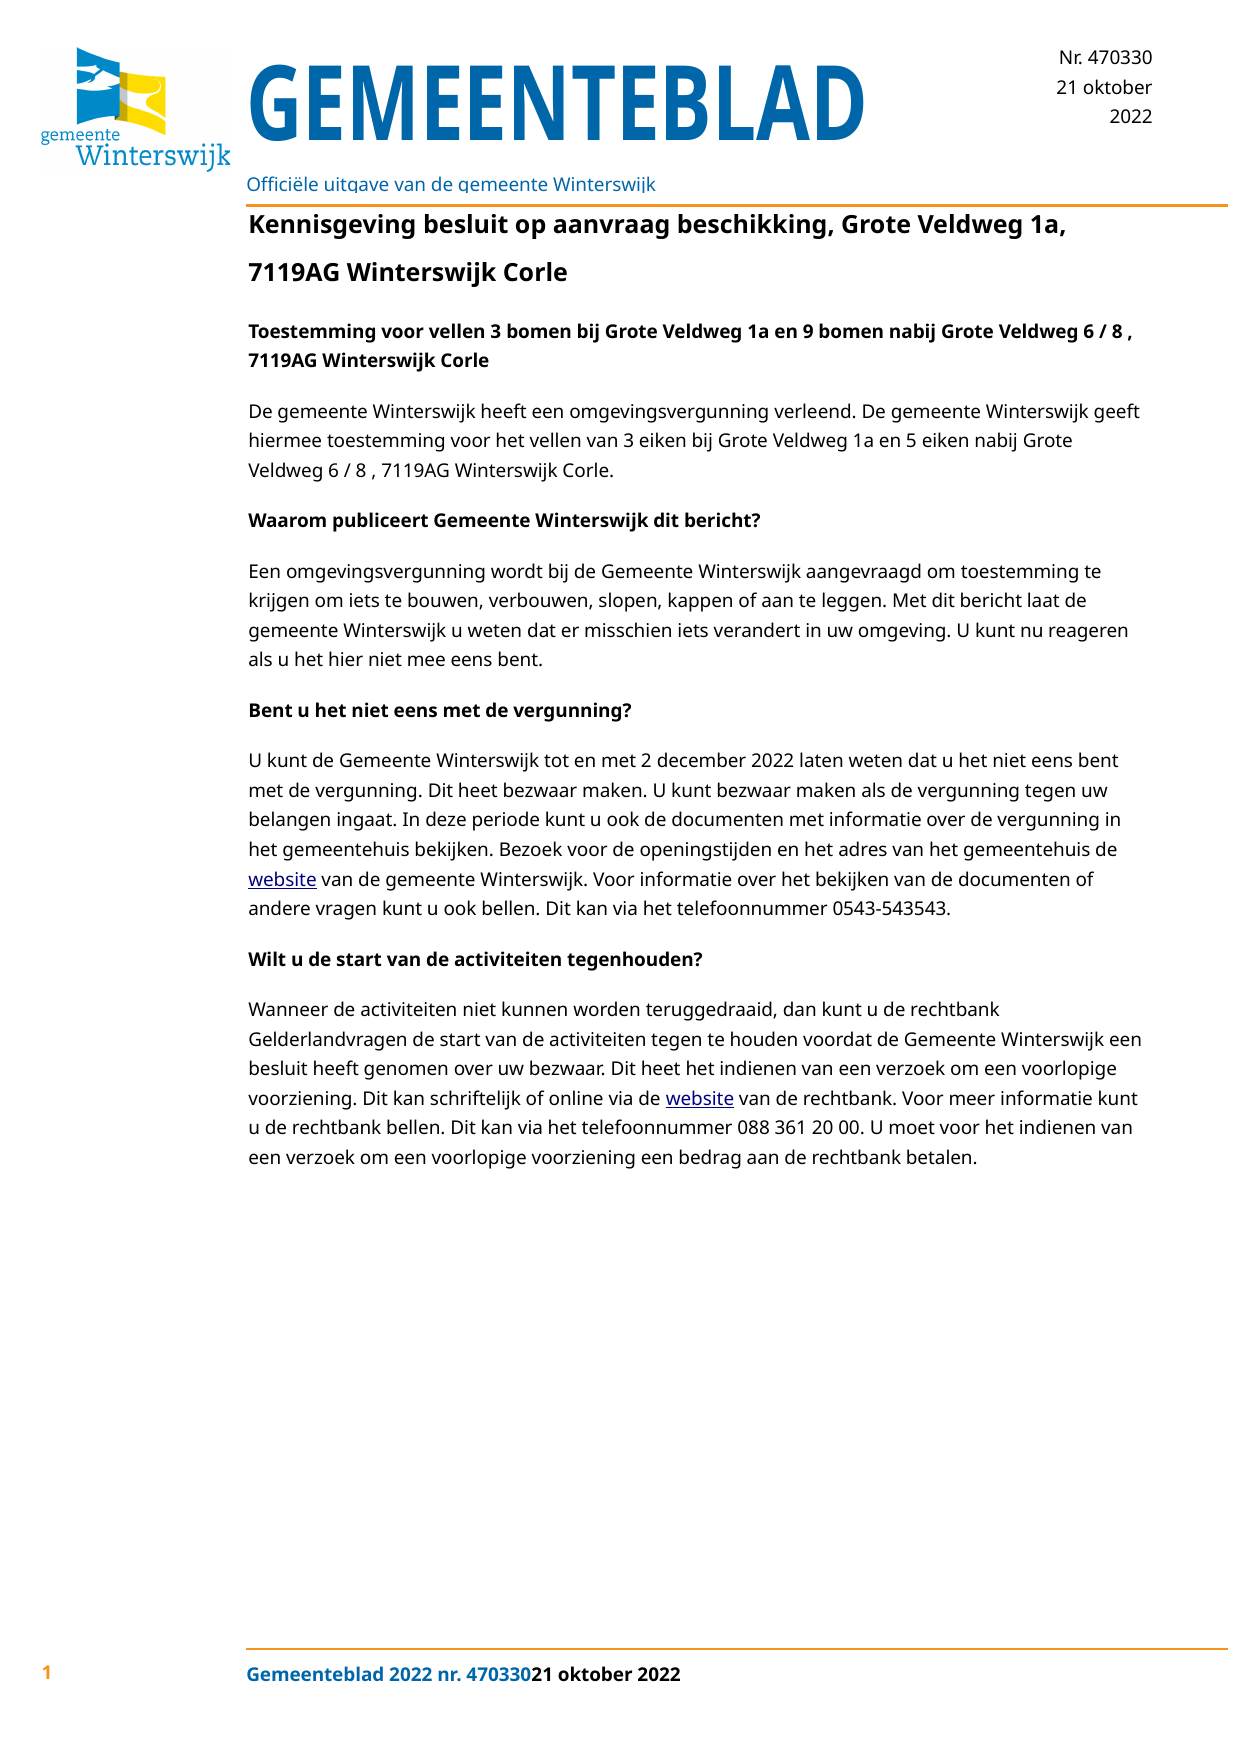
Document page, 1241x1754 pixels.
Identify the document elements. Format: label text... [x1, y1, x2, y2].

text Toestemming voor vellen 3 bomen bij Grote Veldweg 1a en 9 bomen nabij Grote Veldweg 6 / 8 , 7119AG Winterswijk Corle [248, 318, 1152, 373]
text Wanneer de activiteiten niet kunnen worden teruggedraaid, dan kunt u de rechtbank Gelderlandvragen de start van de activiteiten tegen te houden voordat de Gemeente Winterswijk een besluit heeft genomen over uw bezwaar. Dit heet het indienen van een verzoek om een voorlopige voorziening. Dit kan schriftelijk of online via de website van de rechtbank. Voor meer informatie kunt u de rechtbank bellen. Dit kan via het telefoonnummer 088 361 20 00. U moet voor het indienen van een verzoek om een voorlopige voorziening een bedrag aan de rechtbank betalen. [248, 996, 1152, 1170]
text U kunt de Gemeente Winterswijk tot en met 2 december 2022 laten weten dat u het niet eens bent met de vergunning. Dit heet bezwaar maken. U kunt bezwaar maken als de vergunning tegen uw belangen ingaat. In deze periode kunt u ook de documenten met informatie over de vergunning in het gemeentehuis bekijken. Bezoek voor de openingstijden en het adres van het gemeentehuis de website van de gemeente Winterswijk. Voor informatie over het bekijken van de documenten of andere vragen kunt u ook bellen. Dit kan via het telefoonnummer 0543-543543. [248, 747, 1152, 921]
text De gemeente Winterswijk heeft een omgevingsvergunning verleend. De gemeente Winterswijk geeft hiermee toestemming voor het vellen van 3 eiken bij Grote Veldweg 1a en 5 eiken nabij Grote Veldweg 6 / 8 , 7119AG Winterswijk Corle. [248, 398, 1152, 483]
picture [41, 47, 231, 172]
text Bent u het niet eens met de vergunning? [248, 697, 1152, 723]
text Kennisgeving besluit op aanvraag beschikking, Grote Veldweg 1a, 7119AG Winterswijk Corle [248, 207, 1152, 288]
text Waarom publiceert Gemeente Winterswijk dit bericht? [248, 507, 1152, 533]
text Een omgevingsvergunning wordt bij de Gemeente Winterswijk aangevraagd om toestemming te krijgen om iets te bouwen, verbouwen, slopen, kappen of aan te leggen. Met dit bericht laat de gemeente Winterswijk u weten dat er misschien iets verandert in uw omgeving. U kunt nu reageren als u het hier niet mee eens bent. [248, 558, 1152, 672]
text Wilt u de start van de activiteiten tegenhouden? [248, 946, 1152, 972]
picture [225, 153, 231, 162]
